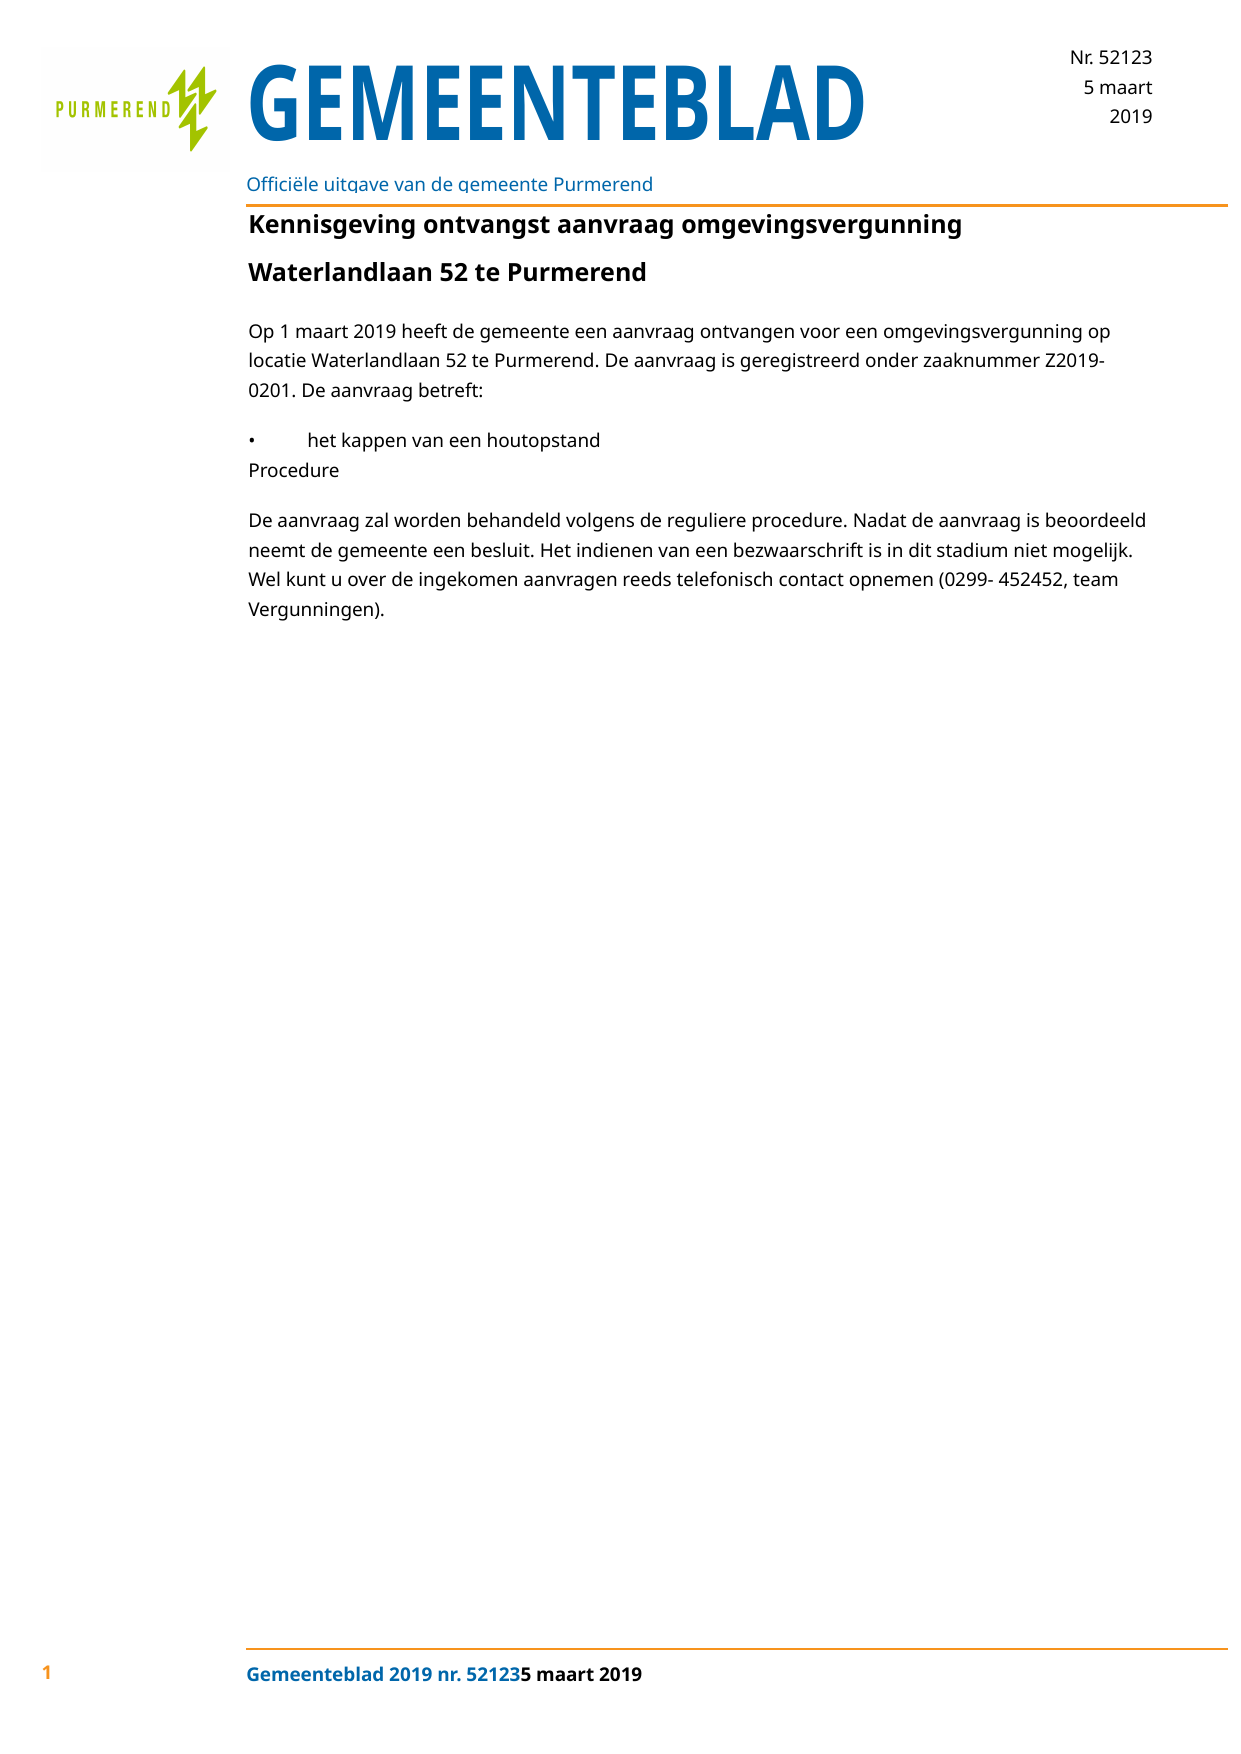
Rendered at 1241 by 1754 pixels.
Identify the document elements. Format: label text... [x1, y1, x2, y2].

picture [41, 47, 231, 172]
text Procedure [248, 457, 1152, 483]
text Op 1 maart 2019 heeft de gemeente een aanvraag ontvangen voor een omgevingsvergunning op locatie Waterlandlaan 52 te Purmerend. De aanvraag is geregistreerd onder zaaknummer Z2019-0201. De aanvraag betreft: [248, 318, 1152, 403]
list het kappen van een houtopstand [248, 427, 1152, 453]
text De aanvraag zal worden behandeld volgens de reguliere procedure. Nadat de aanvraag is beoordeeld neemt de gemeente een besluit. Het indienen van een bezwaarschrift is in dit stadium niet mogelijk. Wel kunt u over de ingekomen aanvragen reeds telefonisch contact opnemen (0299- 452452, team Vergunningen). [248, 507, 1152, 622]
text Kennisgeving ontvangst aanvraag omgevingsvergunning Waterlandlaan 52 te Purmerend [248, 207, 1152, 288]
